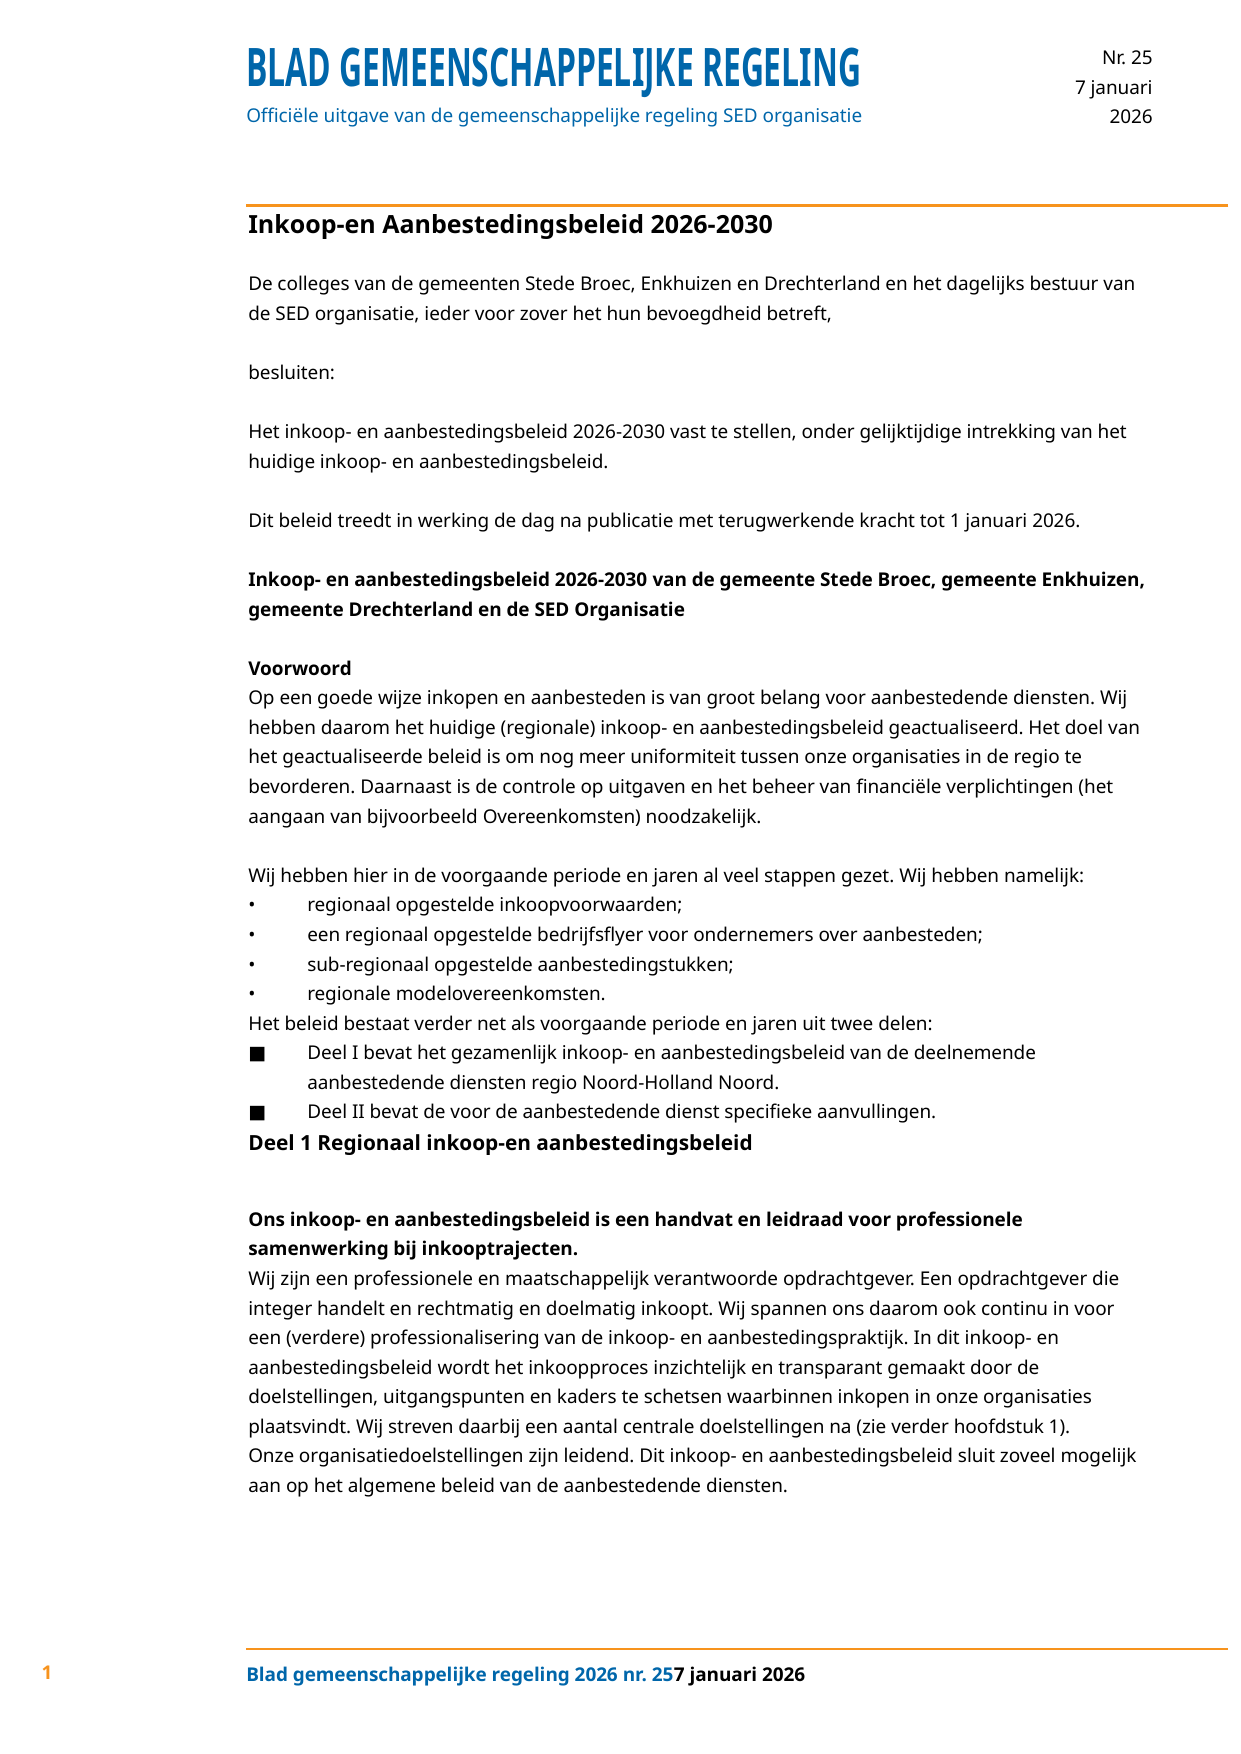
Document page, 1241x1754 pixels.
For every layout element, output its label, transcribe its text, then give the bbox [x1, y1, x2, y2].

text Wij zijn een professionele en maatschappelijk verantwoorde opdrachtgever. Een opdrachtgever die integer handelt en rechtmatig en doelmatig inkoopt. Wij spannen ons daarom ook continu in voor een (verdere) professionalisering van de inkoop- en aanbestedingspraktijk. In dit inkoop- en aanbestedingsbeleid wordt het inkoopproces inzichtelijk en transparant gemaakt door de doelstellingen, uitgangspunten en kaders te schetsen waarbinnen inkopen in onze organisaties plaatsvindt. Wij streven daarbij een aantal centrale doelstellingen na (zie verder hoofdstuk 1). [248, 1265, 1152, 1439]
text Het beleid bestaat verder net als voorgaande periode en jaren uit twee delen: [248, 1010, 1152, 1036]
text Wij hebben hier in de voorgaande periode en jaren al veel stappen gezet. Wij hebben namelijk: [248, 862, 1152, 888]
text besluiten: [248, 359, 1152, 385]
text Inkoop-en Aanbestedingsbeleid 2026-2030 [248, 207, 1152, 241]
text Het inkoop- en aanbestedingsbeleid 2026-2030 vast te stellen, onder gelijktijdige intrekking van het huidige inkoop- en aanbestedingsbeleid. [248, 418, 1152, 473]
text Voorwoord [248, 655, 1152, 681]
text De colleges van de gemeenten Stede Broec, Enkhuizen en Drechterland en het dagelijks bestuur van de SED organisatie, ieder voor zover het hun bevoegdheid betreft, [248, 270, 1152, 326]
list regionaal opgestelde inkoopvoorwaarden; [248, 892, 1152, 917]
text Op een goede wijze inkopen en aanbesteden is van groot belang voor aanbestedende diensten. Wij hebben daarom het huidige (regionale) inkoop- en aanbestedingsbeleid geactualiseerd. Het doel van het geactualiseerde beleid is om nog meer uniformiteit tussen onze organisaties in de regio te bevorderen. Daarnaast is de controle op uitgaven en het beheer van financiële verplichtingen (het aangaan van bijvoorbeeld Overeenkomsten) noodzakelijk. [248, 684, 1152, 828]
text Dit beleid treedt in werking de dag na publicatie met terugwerkende kracht tot 1 januari 2026. [248, 507, 1152, 533]
text Onze organisatiedoelstellingen zijn leidend. Dit inkoop- en aanbestedingsbeleid sluit zoveel mogelijk aan op het algemene beleid van de aanbestedende diensten. [248, 1443, 1152, 1498]
text Ons inkoop- en aanbestedingsbeleid is een handvat en leidraad voor professionele samenwerking bij inkooptrajecten. [248, 1206, 1152, 1261]
list Deel I bevat het gezamenlijk inkoop- en aanbestedingsbeleid van de deelnemende aanbestedende diensten regio Noord-Holland Noord. [248, 1039, 1152, 1095]
picture [41, 47, 231, 172]
list regionale modelovereenkomsten. [248, 980, 1152, 1006]
list Deel II bevat de voor de aanbestedende dienst specifieke aanvullingen. [248, 1099, 1152, 1124]
list een regionaal opgestelde bedrijfsflyer voor ondernemers over aanbesteden; [248, 921, 1152, 947]
text Inkoop- en aanbestedingsbeleid 2026-2030 van de gemeente Stede Broec, gemeente Enkhuizen, gemeente Drechterland en de SED Organisatie [248, 566, 1152, 621]
text Deel 1 Regionaal inkoop-en aanbestedingsbeleid [248, 1128, 1152, 1157]
list sub-regionaal opgestelde aanbestedingstukken; [248, 951, 1152, 976]
